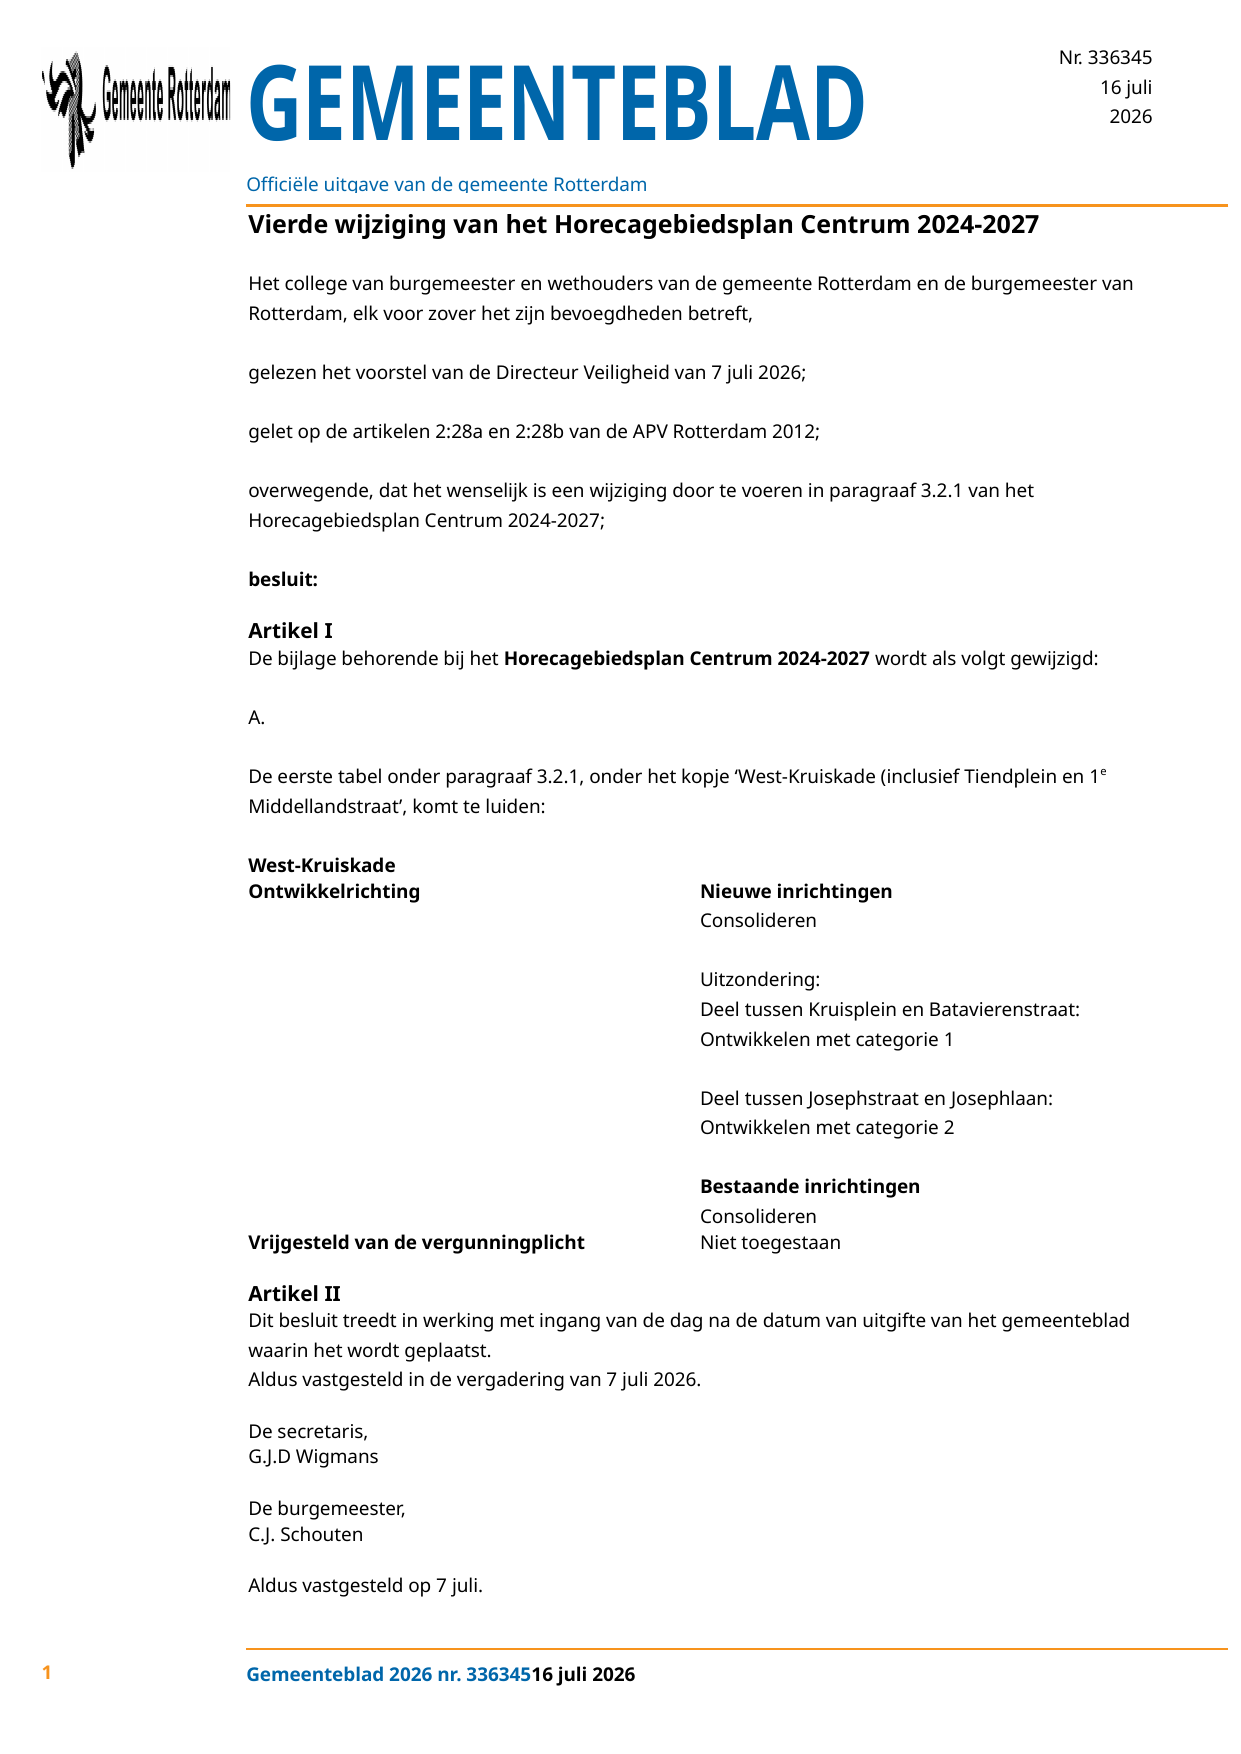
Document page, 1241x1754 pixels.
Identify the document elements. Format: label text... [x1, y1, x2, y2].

text gelet op de artikelen 2:28a en 2:28b van de APV Rotterdam 2012; [248, 418, 1152, 444]
table_cell Nieuwe inrichtingen Consolideren Uitzondering: Deel tussen Kruisplein en Batavierenstraat: Ontwikkelen met categorie 1 Deel tussen Josephstraat en Josephlaan: Ontwikkelen met categorie 2 Bestaande inrichtingen Consolideren [700, 878, 1152, 1229]
text G.J.D Wigmans [248, 1444, 1152, 1469]
text C.J. Schouten [248, 1521, 1152, 1547]
text Aldus vastgesteld in de vergadering van 7 juli 2026. [248, 1366, 1152, 1392]
table_cell Niet toegestaan [700, 1229, 1152, 1255]
text Vierde wijziging van het Horecagebiedsplan Centrum 2024-2027 [248, 207, 1152, 241]
text besluit: [248, 566, 1152, 592]
text De eerste tabel onder paragraaf 3.2.1, onder het kopje ‘West-Kruiskade (inclusief Tiendplein en 1e Middellandstraat’, komt te luiden: [248, 763, 1152, 819]
text gelezen het voorstel van de Directeur Veiligheid van 7 juli 2026; [248, 359, 1152, 385]
text De bijlage behorende bij het Horecagebiedsplan Centrum 2024-2027 wordt als volgt gewijzigd: [248, 645, 1152, 671]
table_header West-Kruiskade [248, 852, 1152, 878]
text Het college van burgemeester en wethouders van de gemeente Rotterdam en de burgemeester van Rotterdam, elk voor zover het zijn bevoegdheden betreft, [248, 270, 1152, 326]
text overwegende, dat het wenselijk is een wijziging door te voeren in paragraaf 3.2.1 van het Horecagebiedsplan Centrum 2024-2027; [248, 477, 1152, 533]
text De burgemeester, [248, 1495, 1152, 1521]
text Aldus vastgesteld op 7 juli. [248, 1572, 1152, 1598]
table_cell Vrijgesteld van de vergunningplicht [248, 1229, 700, 1255]
text Artikel I [248, 617, 1152, 645]
picture [41, 47, 231, 172]
text A. [248, 704, 1152, 730]
text Artikel II [248, 1279, 1152, 1307]
text De secretaris, [248, 1418, 1152, 1444]
table_cell Ontwikkelrichting [248, 878, 700, 1229]
text Dit besluit treedt in werking met ingang van de dag na de datum van uitgifte van het gemeenteblad waarin het wordt geplaatst. [248, 1307, 1152, 1363]
